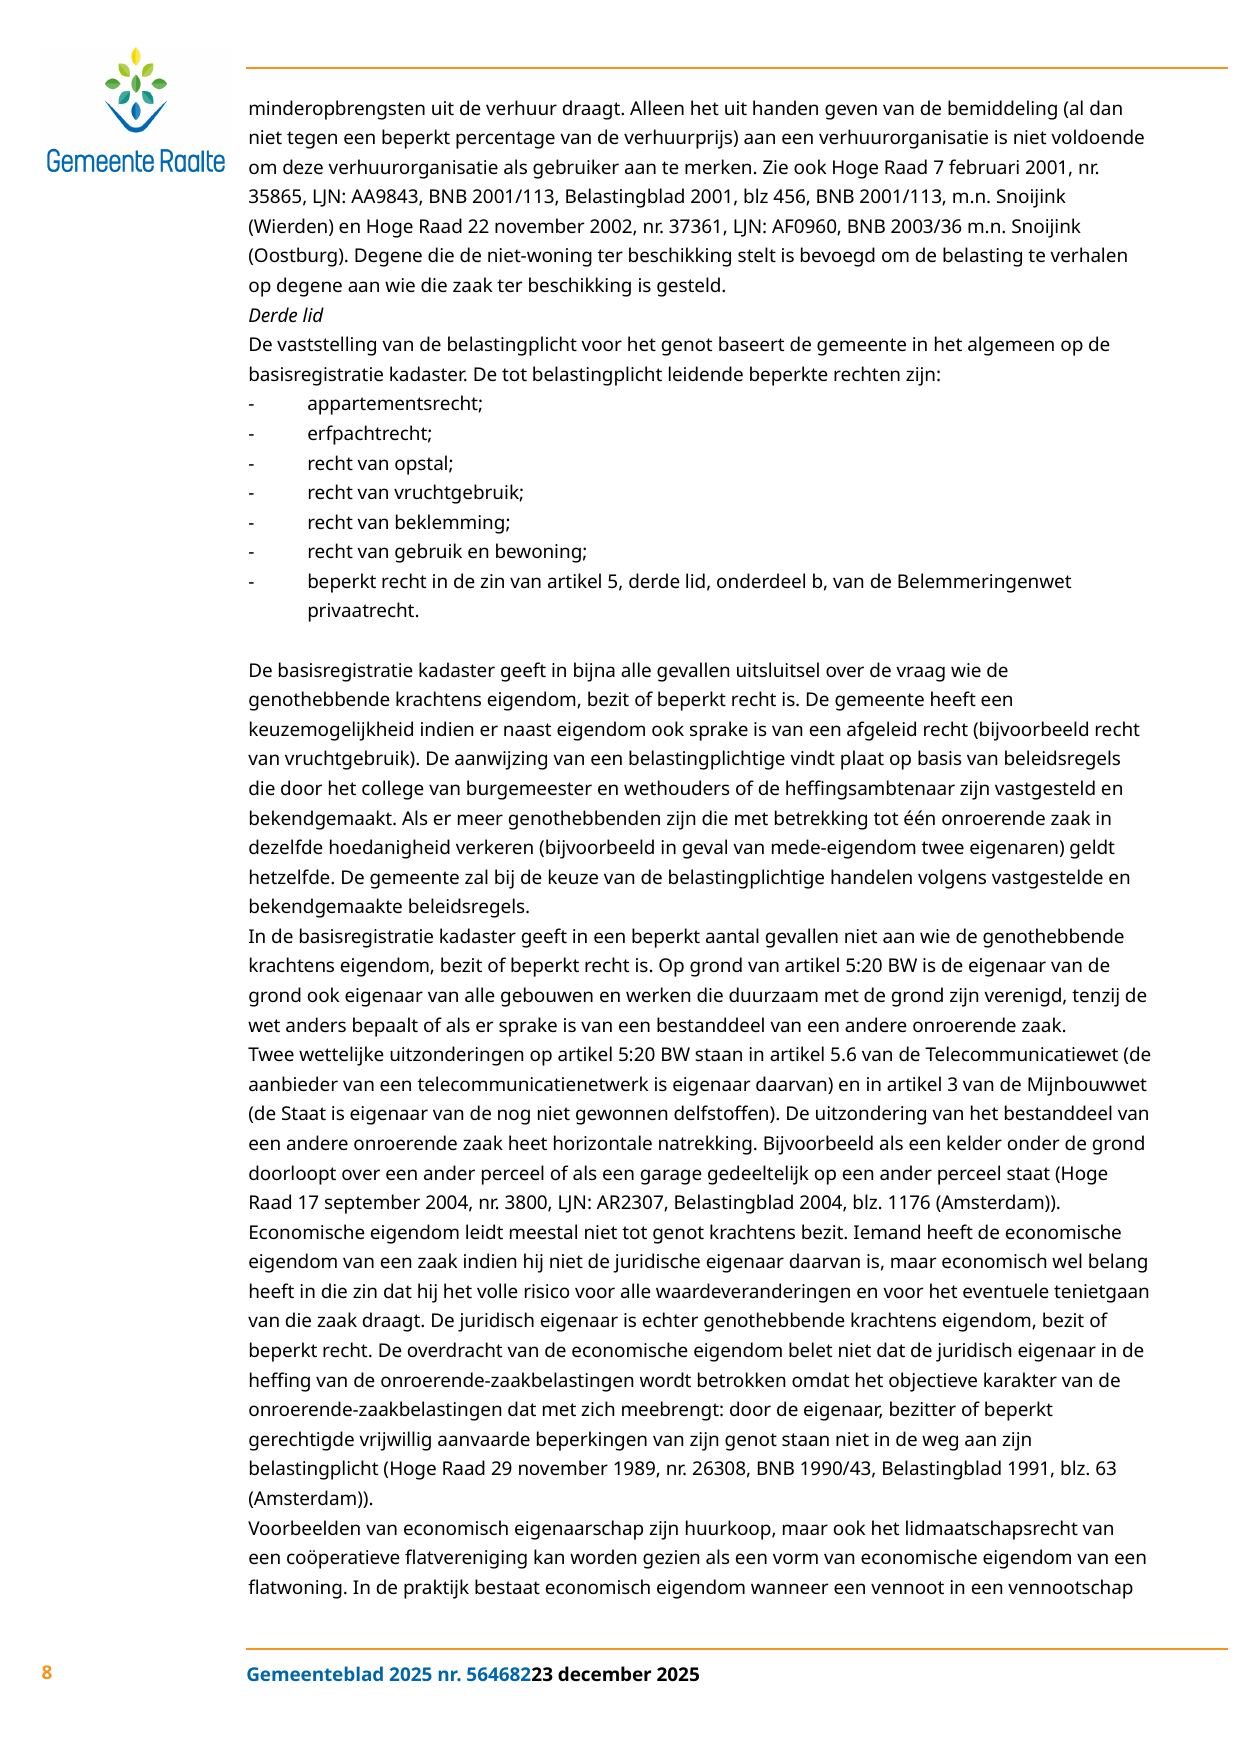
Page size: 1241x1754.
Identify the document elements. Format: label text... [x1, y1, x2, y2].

text Derde lid [248, 302, 1152, 328]
list appartementsrecht; [248, 391, 1152, 416]
list recht van gebruik en bewoning; [248, 538, 1152, 564]
text minderopbrengsten uit de verhuur draagt. Alleen het uit handen geven van de bemiddeling (al dan niet tegen een beperkt percentage van de verhuurprijs) aan een verhuurorganisatie is niet voldoende om deze verhuurorganisatie als gebruiker aan te merken. Zie ook Hoge Raad 7 februari 2001, nr. 35865, LJN: AA9843, BNB 2001/113, Belastingblad 2001, blz 456, BNB 2001/113, m.n. Snoijink (Wierden) en Hoge Raad 22 november 2002, nr. 37361, LJN: AF0960, BNB 2003/36 m.n. Snoijink (Oostburg). Degene die de niet-woning ter beschikking stelt is bevoegd om de belasting te verhalen op degene aan wie die zaak ter beschikking is gesteld. [248, 95, 1152, 298]
list erfpachtrecht; [248, 420, 1152, 446]
text Voorbeelden van economisch eigenaarschap zijn huurkoop, maar ook het lidmaatschapsrecht van een coöperatieve flatvereniging kan worden gezien als een vorm van economische eigendom van een flatwoning. In de praktijk bestaat economisch eigendom wanneer een vennoot in een vennootschap [248, 1515, 1152, 1600]
text Economische eigendom leidt meestal niet tot genot krachtens bezit. Iemand heeft de economische eigendom van een zaak indien hij niet de juridische eigenaar daarvan is, maar economisch wel belang heeft in die zin dat hij het volle risico voor alle waardeveranderingen en voor het eventuele tenietgaan van die zaak draagt. De juridisch eigenaar is echter genothebbende krachtens eigendom, bezit of beperkt recht. De overdracht van de economische eigendom belet niet dat de juridisch eigenaar in de heffing van de onroerende-zaakbelastingen wordt betrokken omdat het objectieve karakter van de onroerende-zaakbelastingen dat met zich meebrengt: door de eigenaar, bezitter of beperkt gerechtigde vrijwillig aanvaarde beperkingen van zijn genot staan niet in de weg aan zijn belastingplicht (Hoge Raad 29 november 1989, nr. 26308, BNB 1990/43, Belastingblad 1991, blz. 63 (Amsterdam)). [248, 1219, 1152, 1511]
list beperkt recht in de zin van artikel 5, derde lid, onderdeel b, van de Belemmeringenwet privaatrecht. [248, 568, 1152, 623]
list recht van vruchtgebruik; [248, 479, 1152, 505]
picture [41, 47, 231, 172]
text De basisregistratie kadaster geeft in bijna alle gevallen uitsluitsel over de vraag wie de genothebbende krachtens eigendom, bezit of beperkt recht is. De gemeente heeft een keuzemogelijkheid indien er naast eigendom ook sprake is van een afgeleid recht (bijvoorbeeld recht van vruchtgebruik). De aanwijzing van een belastingplichtige vindt plaat op basis van beleidsregels die door het college van burgemeester en wethouders of de heffingsambtenaar zijn vastgesteld en bekendgemaakt. Als er meer genothebbenden zijn die met betrekking tot één onroerende zaak in dezelfde hoedanigheid verkeren (bijvoorbeeld in geval van mede-eigendom twee eigenaren) geldt hetzelfde. De gemeente zal bij de keuze van de belastingplichtige handelen volgens vastgestelde en bekendgemaakte beleidsregels. [248, 657, 1152, 919]
list recht van opstal; [248, 450, 1152, 476]
text Twee wettelijke uitzonderingen op artikel 5:20 BW staan in artikel 5.6 van de Telecommunicatiewet (de aanbieder van een telecommunicatienetwerk is eigenaar daarvan) en in artikel 3 van de Mijnbouwwet (de Staat is eigenaar van de nog niet gewonnen delfstoffen). De uitzondering van het bestanddeel van een andere onroerende zaak heet horizontale natrekking. Bijvoorbeeld als een kelder onder de grond doorloopt over een ander perceel of als een garage gedeeltelijk op een ander perceel staat (Hoge Raad 17 september 2004, nr. 3800, LJN: AR2307, Belastingblad 2004, blz. 1176 (Amsterdam)). [248, 1041, 1152, 1215]
text De vaststelling van de belastingplicht voor het genot baseert de gemeente in het algemeen op de basisregistratie kadaster. De tot belastingplicht leidende beperkte rechten zijn: [248, 331, 1152, 387]
text In de basisregistratie kadaster geeft in een beperkt aantal gevallen niet aan wie de genothebbende krachtens eigendom, bezit of beperkt recht is. Op grond van artikel 5:20 BW is de eigenaar van de grond ook eigenaar van alle gebouwen en werken die duurzaam met de grond zijn verenigd, tenzij de wet anders bepaalt of als er sprake is van een bestanddeel van een andere onroerende zaak. [248, 923, 1152, 1038]
list recht van beklemming; [248, 509, 1152, 535]
